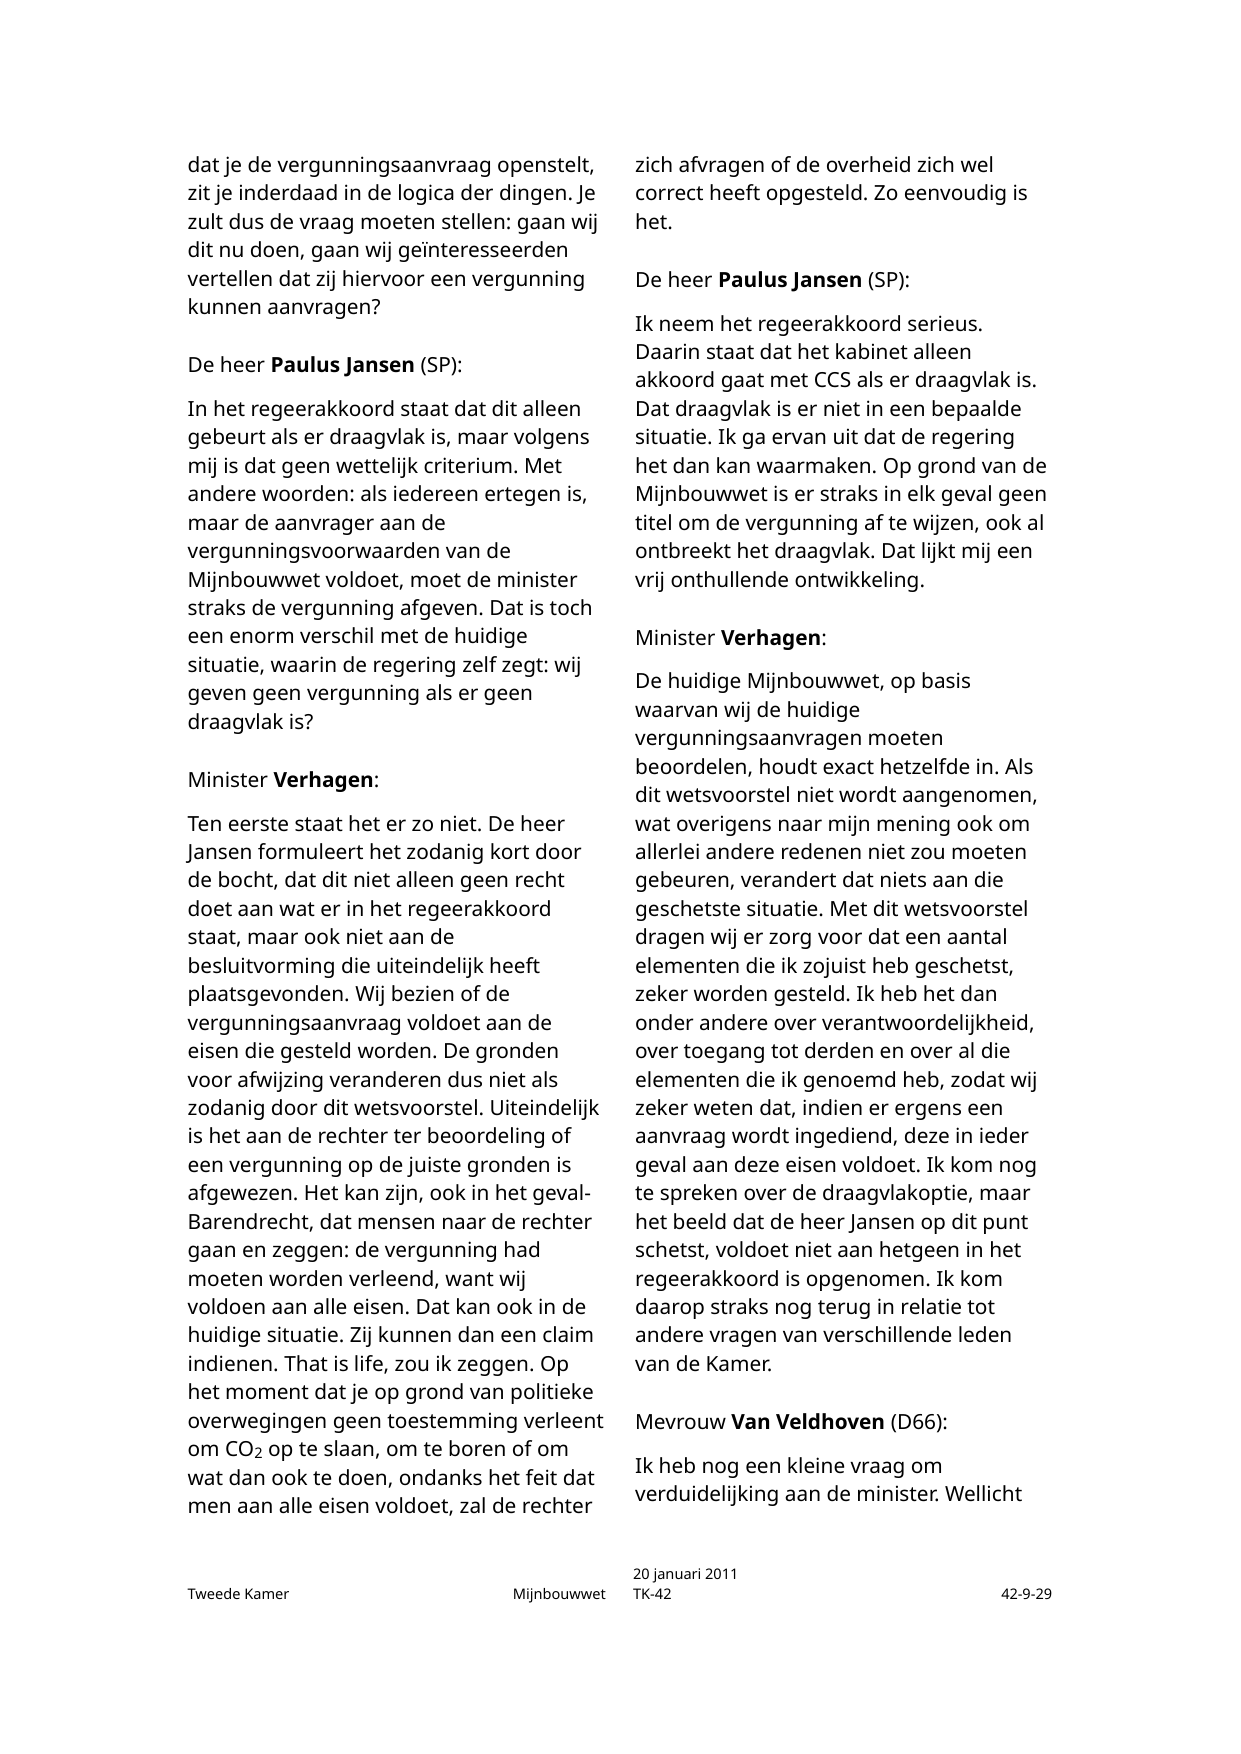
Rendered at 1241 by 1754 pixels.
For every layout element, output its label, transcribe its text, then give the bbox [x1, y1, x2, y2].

text Mevrouw Van Veldhoven (D66): [635, 1407, 1053, 1436]
text Minister Verhagen: [187, 765, 605, 794]
text De huidige Mijnbouwwet, op basis waarvan wij de huidige vergunningsaanvragen moeten beoordelen, houdt exact hetzelfde in. Als dit wetsvoorstel niet wordt aangenomen, wat overigens naar mijn mening ook om allerlei andere redenen niet zou moeten gebeuren, verandert dat niets aan die geschetste situatie. Met dit wetsvoorstel dragen wij er zorg voor dat een aantal elementen die ik zojuist heb geschetst, zeker worden gesteld. Ik heb het dan onder andere over verantwoordelijkheid, over toegang tot derden en over al die elementen die ik genoemd heb, zodat wij zeker weten dat, indien er ergens een aanvraag wordt ingediend, deze in ieder geval aan deze eisen voldoet. Ik kom nog te spreken over de draagvlakoptie, maar het beeld dat de heer Jansen op dit punt schetst, voldoet niet aan hetgeen in het regeerakkoord is opgenomen. Ik kom daarop straks nog terug in relatie tot andere vragen van verschillende leden van de Kamer. [635, 667, 1053, 1377]
text Ik heb nog een kleine vraag om verduidelijking aan de minister. Wellicht [635, 1451, 1053, 1508]
text Minister Verhagen: [635, 623, 1053, 652]
text De heer Paulus Jansen (SP): [635, 265, 1053, 294]
text dat je de vergunningsaanvraag openstelt, zit je inderdaad in de logica der dingen. Je zult dus de vraag moeten stellen: gaan wij dit nu doen, gaan wij geïnteresseerden vertellen dat zij hiervoor een vergunning kunnen aanvragen? [187, 150, 605, 321]
text Ik neem het regeerakkoord serieus. Daarin staat dat het kabinet alleen akkoord gaat met CCS als er draagvlak is. Dat draagvlak is er niet in een bepaalde situatie. Ik ga ervan uit dat de regering het dan kan waarmaken. Op grond van de Mijnbouwwet is er straks in elk geval geen titel om de vergunning af te wijzen, ook al ontbreekt het draagvlak. Dat lijkt mij een vrij onthullende ontwikkeling. [635, 309, 1053, 593]
text zich afvragen of de overheid zich wel correct heeft opgesteld. Zo eenvoudig is het. [635, 150, 1053, 235]
text Ten eerste staat het er zo niet. De heer Jansen formuleert het zodanig kort door de bocht, dat dit niet alleen geen recht doet aan wat er in het regeerakkoord staat, maar ook niet aan de besluitvorming die uiteindelijk heeft plaatsgevonden. Wij bezien of de vergunningsaanvraag voldoet aan de eisen die gesteld worden. De gronden voor afwijzing veranderen dus niet als zodanig door dit wetsvoorstel. Uiteindelijk is het aan de rechter ter beoordeling of een vergunning op de juiste gronden is afgewezen. Het kan zijn, ook in het geval-Barendrecht, dat mensen naar de rechter gaan en zeggen: de vergunning had moeten worden verleend, want wij voldoen aan alle eisen. Dat kan ook in de huidige situatie. Zij kunnen dan een claim indienen. That is life, zou ik zeggen. Op het moment dat je op grond van politieke overwegingen geen toestemming verleent om CO2 op te slaan, om te boren of om wat dan ook te doen, ondanks het feit dat men aan alle eisen voldoet, zal de rechter [187, 809, 605, 1520]
text De heer Paulus Jansen (SP): [187, 351, 605, 379]
text In het regeerakkoord staat dat dit alleen gebeurt als er draagvlak is, maar volgens mij is dat geen wettelijk criterium. Met andere woorden: als iedereen ertegen is, maar de aanvrager aan de vergunningsvoorwaarden van de Mijnbouwwet voldoet, moet de minister straks de vergunning afgeven. Dat is toch een enorm verschil met de huidige situatie, waarin de regering zelf zegt: wij geven geen vergunning als er geen draagvlak is? [187, 394, 605, 735]
